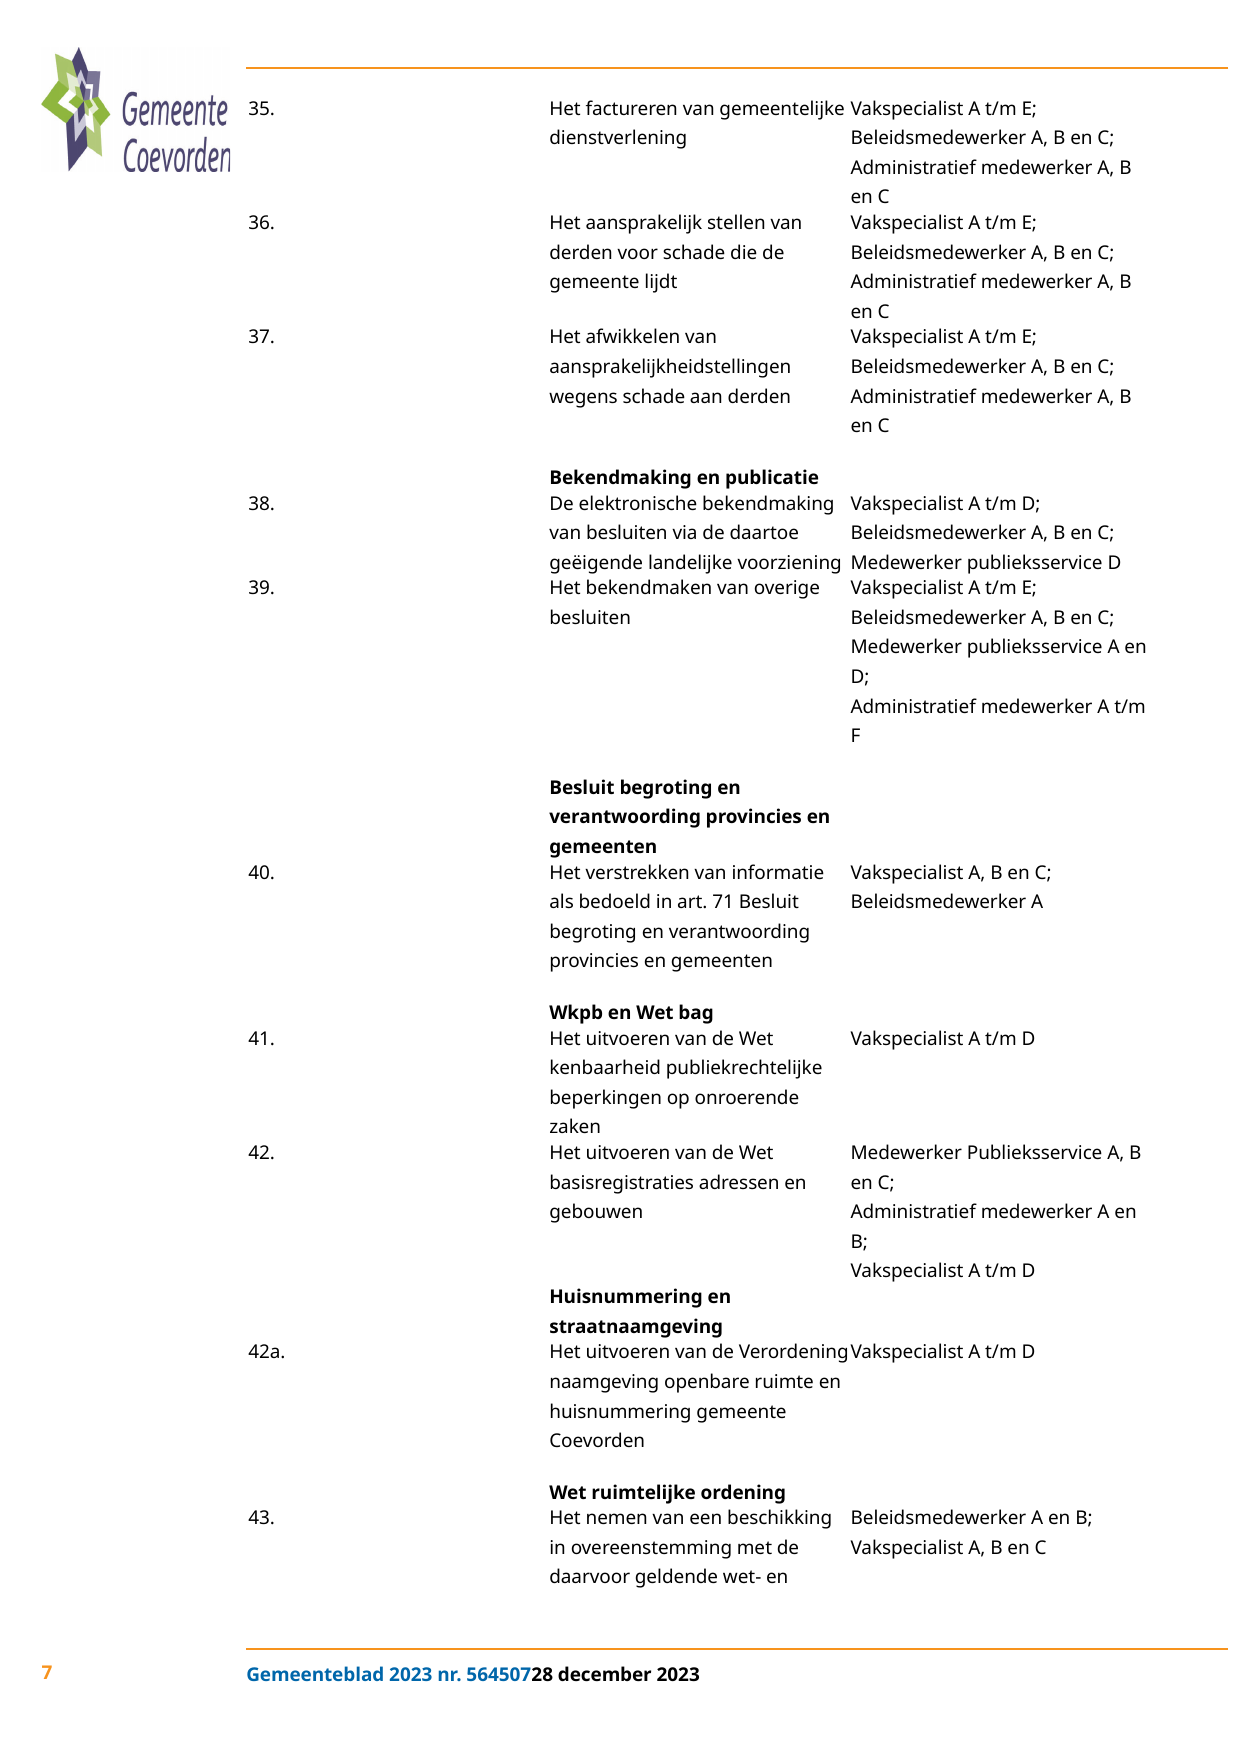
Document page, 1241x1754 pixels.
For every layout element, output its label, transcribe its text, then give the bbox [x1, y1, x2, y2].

picture [41, 47, 231, 172]
table_cell 42a. [248, 1339, 549, 1453]
table_cell [248, 575, 549, 748]
table_cell [850, 464, 1152, 490]
table_cell [248, 438, 1152, 464]
table_cell [248, 859, 549, 973]
table_cell Bekendmaking en publicatie [549, 464, 850, 490]
table_cell [850, 774, 1152, 859]
table_cell Vakspecialist A t/m D; Beleidsmedewerker A, B en C; Medewerker publieksservice D [850, 490, 1152, 574]
table_cell [850, 999, 1152, 1025]
table_cell De elektronische bekendmaking van besluiten via de daartoe geëigende landelijke voorziening [549, 490, 850, 574]
table_cell [248, 748, 1152, 774]
table_cell Het uitvoeren van de Wet kenbaarheid publiekrechtelijke beperkingen op onroerende zaken [549, 1025, 850, 1139]
table_cell Beleidsmedewerker A en B; Vakspecialist A, B en C [850, 1505, 1152, 1589]
table_cell [248, 1505, 549, 1589]
table_cell [248, 95, 549, 209]
table_cell Huisnummering en straatnaamgeving [549, 1283, 850, 1339]
table_cell [248, 490, 549, 574]
table_cell Vakspecialist A t/m E; Beleidsmedewerker A, B en C; Administratief medewerker A, B en C [850, 209, 1152, 324]
table_cell Vakspecialist A t/m D [850, 1025, 1152, 1139]
table_cell [248, 209, 549, 324]
table_cell Het uitvoeren van de Verordening naamgeving openbare ruimte en huisnummering gemeente Coevorden [549, 1339, 850, 1453]
table_cell Wet ruimtelijke ordening [549, 1479, 850, 1504]
table_cell Vakspecialist A t/m E; Beleidsmedewerker A, B en C; Administratief medewerker A, B en C [850, 324, 1152, 438]
table_cell [248, 324, 549, 438]
table_cell [248, 1139, 549, 1283]
table_cell [850, 1479, 1152, 1504]
table_cell Wkpb en Wet bag [549, 999, 850, 1025]
table_cell Het nemen van een beschikking in overeenstemming met de daarvoor geldende wet- en [549, 1505, 850, 1589]
table_cell Het afwikkelen van aansprakelijkheidstellingen wegens schade aan derden [549, 324, 850, 438]
table_cell Het bekendmaken van overige besluiten [549, 575, 850, 748]
table_cell [248, 1453, 1152, 1479]
table_cell Vakspecialist A, B en C; Beleidsmedewerker A [850, 859, 1152, 973]
table_cell [248, 464, 549, 490]
table_cell [248, 999, 549, 1025]
table_cell [248, 973, 1152, 999]
table_cell Vakspecialist A t/m E; Beleidsmedewerker A, B en C; Medewerker publieksservice A en D; Administratief medewerker A t/m F [850, 575, 1152, 748]
table_cell Het aansprakelijk stellen van derden voor schade die de gemeente lijdt [549, 209, 850, 324]
table_cell [248, 1479, 549, 1504]
table_cell Het uitvoeren van de Wet basisregistraties adressen en gebouwen [549, 1139, 850, 1283]
table_cell Vakspecialist A t/m D [850, 1339, 1152, 1453]
table_cell [248, 1283, 549, 1339]
table_cell [248, 774, 549, 859]
table_cell [850, 1283, 1152, 1339]
table_cell Vakspecialist A t/m E; Beleidsmedewerker A, B en C; Administratief medewerker A, B en C [850, 95, 1152, 209]
table_cell Medewerker Publieksservice A, B en C; Administratief medewerker A en B; Vakspecialist A t/m D [850, 1139, 1152, 1283]
table_cell Het factureren van gemeentelijke dienstverlening [549, 95, 850, 209]
table_cell Besluit begroting en verantwoording provincies en gemeenten [549, 774, 850, 859]
table_cell [248, 1025, 549, 1139]
table_cell Het verstrekken van informatie als bedoeld in art. 71 Besluit begroting en verantwoording provincies en gemeenten [549, 859, 850, 973]
